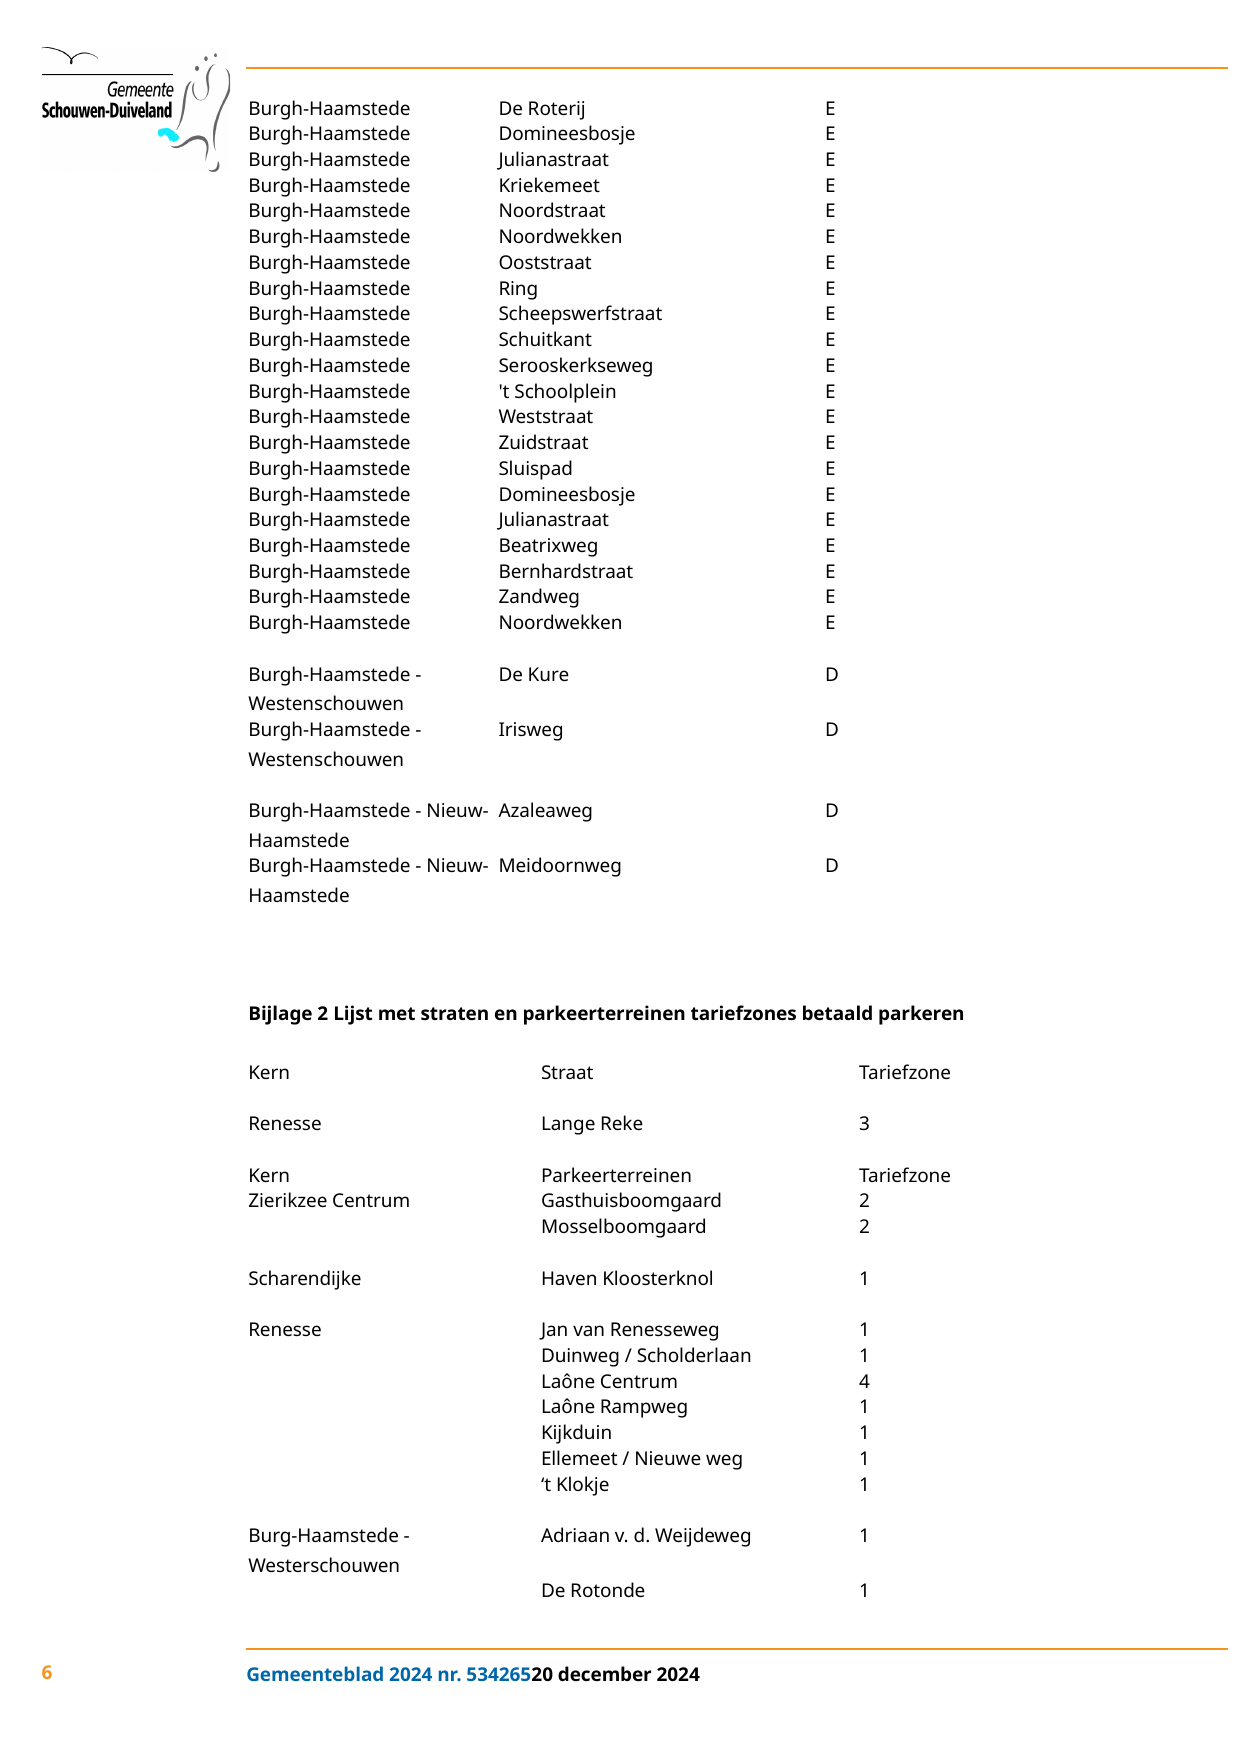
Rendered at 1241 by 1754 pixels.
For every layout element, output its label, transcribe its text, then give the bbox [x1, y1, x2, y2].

table_cell E [825, 584, 1152, 609]
table_cell Burgh-Haamstede [248, 584, 498, 609]
table_cell [248, 1291, 541, 1316]
table_cell [248, 1471, 541, 1496]
table_cell 1 [859, 1578, 1152, 1603]
table_cell Burgh-Haamstede [248, 609, 498, 635]
table_header Kern [248, 1059, 541, 1085]
table_cell [248, 1419, 541, 1445]
table_cell E [825, 558, 1152, 584]
table_cell E [825, 481, 1152, 506]
table_cell E [825, 532, 1152, 558]
table_cell E [825, 224, 1152, 249]
table_cell [248, 1578, 541, 1603]
table_cell Burgh-Haamstede [248, 249, 498, 275]
table_cell Azaleaweg [498, 797, 825, 852]
table_cell Burgh-Haamstede [248, 326, 498, 352]
table_cell 1 [859, 1522, 1152, 1577]
table_cell E [825, 429, 1152, 455]
table_cell E [825, 95, 1152, 121]
table_cell Burgh-Haamstede [248, 352, 498, 378]
table_cell De Rotonde [541, 1578, 859, 1603]
table_cell [541, 1496, 859, 1522]
table_cell E [825, 455, 1152, 481]
table_cell D [825, 797, 1152, 852]
table_cell [248, 1342, 541, 1368]
table_cell [248, 1496, 541, 1522]
table_cell E [825, 275, 1152, 301]
table_cell Burgh-Haamstede [248, 301, 498, 326]
table_header Straat [541, 1059, 859, 1085]
table_cell Burgh-Haamstede [248, 172, 498, 198]
table_cell Renesse [248, 1111, 541, 1136]
table_cell [498, 635, 825, 661]
table_cell Burgh-Haamstede [248, 506, 498, 532]
table_cell ‘t Klokje [541, 1471, 859, 1496]
table_cell Laône Rampweg [541, 1394, 859, 1419]
table_header Tariefzone [859, 1059, 1152, 1085]
table_cell Laône Centrum [541, 1368, 859, 1393]
table_cell De Kure [498, 661, 825, 716]
table_cell E [825, 198, 1152, 223]
table_cell Burgh-Haamstede [248, 95, 498, 121]
table_cell 1 [859, 1419, 1152, 1445]
table_cell E [825, 404, 1152, 429]
table_cell 1 [859, 1316, 1152, 1342]
table_cell [541, 1291, 859, 1316]
table_cell Meidoornweg [498, 853, 825, 908]
table_cell Ring [498, 275, 825, 301]
table_cell [825, 635, 1152, 661]
table_cell Sluispad [498, 455, 825, 481]
table_cell Ooststraat [498, 249, 825, 275]
table_cell Noordwekken [498, 609, 825, 635]
table_cell Scheepswerfstraat [498, 301, 825, 326]
table_cell [248, 1136, 541, 1162]
table_cell Burgh-Haamstede [248, 198, 498, 223]
table_cell Burgh-Haamstede - Nieuw-Haamstede [248, 853, 498, 908]
table_cell 1 [859, 1265, 1152, 1291]
table_cell Ellemeet / Nieuwe weg [541, 1445, 859, 1471]
table_cell Serooskerkseweg [498, 352, 825, 378]
table_cell E [825, 146, 1152, 172]
table_cell 1 [859, 1445, 1152, 1471]
table_cell 1 [859, 1342, 1152, 1368]
table_cell Schuitkant [498, 326, 825, 352]
table_cell E [825, 121, 1152, 146]
table_cell Burgh-Haamstede [248, 224, 498, 249]
table_cell [248, 635, 498, 661]
table_cell Domineesbosje [498, 481, 825, 506]
table_cell [248, 1239, 541, 1265]
table_cell E [825, 352, 1152, 378]
table_cell [541, 1239, 859, 1265]
table_cell 2 [859, 1214, 1152, 1239]
table_cell Burgh-Haamstede [248, 378, 498, 403]
table_cell [248, 1394, 541, 1419]
table_cell E [825, 378, 1152, 403]
table_cell D [825, 716, 1152, 771]
table_cell [541, 1085, 859, 1111]
table_cell Domineesbosje [498, 121, 825, 146]
table_cell Adriaan v. d. Weijdeweg [541, 1522, 859, 1577]
table_cell D [825, 853, 1152, 908]
table_cell Burg-Haamstede - Westerschouwen [248, 1522, 541, 1577]
table_cell Burgh-Haamstede [248, 146, 498, 172]
table_cell E [825, 249, 1152, 275]
table_cell Bernhardstraat [498, 558, 825, 584]
table_cell E [825, 506, 1152, 532]
table_cell [541, 1136, 859, 1162]
table_cell Beatrixweg [498, 532, 825, 558]
table_cell Kijkduin [541, 1419, 859, 1445]
table_cell Burgh-Haamstede - Nieuw-Haamstede [248, 797, 498, 852]
table_cell Tariefzone [859, 1162, 1152, 1188]
table_cell [248, 1214, 541, 1239]
table_cell 1 [859, 1394, 1152, 1419]
table_cell [859, 1136, 1152, 1162]
table_cell Julianastraat [498, 506, 825, 532]
table_cell Burgh-Haamstede [248, 121, 498, 146]
table_cell Burgh-Haamstede [248, 558, 498, 584]
table_cell Irisweg [498, 716, 825, 771]
table_cell [248, 771, 498, 797]
table_cell 1 [859, 1471, 1152, 1496]
table_cell E [825, 301, 1152, 326]
table_cell [825, 771, 1152, 797]
table_cell Weststraat [498, 404, 825, 429]
table_cell 't Schoolplein [498, 378, 825, 403]
table_cell 3 [859, 1111, 1152, 1136]
table_cell Burgh-Haamstede - Westenschouwen [248, 661, 498, 716]
table_cell [859, 1085, 1152, 1111]
table_cell [498, 771, 825, 797]
table_cell [248, 1445, 541, 1471]
table_cell Parkeerterreinen [541, 1162, 859, 1188]
text Bijlage 2 Lijst met straten en parkeerterreinen tariefzones betaald parkeren [248, 1000, 1152, 1026]
table_cell [248, 1368, 541, 1393]
table_cell Lange Reke [541, 1111, 859, 1136]
table_cell Haven Kloosterknol [541, 1265, 859, 1291]
table_cell De Roterij [498, 95, 825, 121]
table_cell Burgh-Haamstede [248, 429, 498, 455]
table_cell Zierikzee Centrum [248, 1188, 541, 1213]
table_cell Burgh-Haamstede [248, 404, 498, 429]
table_cell Kriekemeet [498, 172, 825, 198]
table_cell Burgh-Haamstede [248, 481, 498, 506]
table_cell Noordstraat [498, 198, 825, 223]
table_cell Jan van Renesseweg [541, 1316, 859, 1342]
table_cell Noordwekken [498, 224, 825, 249]
table_cell Burgh-Haamstede [248, 455, 498, 481]
table_cell Burgh-Haamstede [248, 275, 498, 301]
table_cell [859, 1291, 1152, 1316]
table_cell E [825, 326, 1152, 352]
table_cell E [825, 172, 1152, 198]
picture [41, 47, 231, 172]
table_cell E [825, 609, 1152, 635]
table_cell [859, 1239, 1152, 1265]
table_cell Scharendijke [248, 1265, 541, 1291]
table_cell [248, 1085, 541, 1111]
table_cell 4 [859, 1368, 1152, 1393]
table_cell Gasthuisboomgaard [541, 1188, 859, 1213]
table_cell D [825, 661, 1152, 716]
table_cell Burgh-Haamstede - Westenschouwen [248, 716, 498, 771]
table_cell Kern [248, 1162, 541, 1188]
table_cell Zandweg [498, 584, 825, 609]
table_cell Mosselboomgaard [541, 1214, 859, 1239]
table_cell [859, 1496, 1152, 1522]
table_cell Burgh-Haamstede [248, 532, 498, 558]
table_cell Duinweg / Scholderlaan [541, 1342, 859, 1368]
table_cell Julianastraat [498, 146, 825, 172]
table_cell Renesse [248, 1316, 541, 1342]
table_cell 2 [859, 1188, 1152, 1213]
table_cell Zuidstraat [498, 429, 825, 455]
